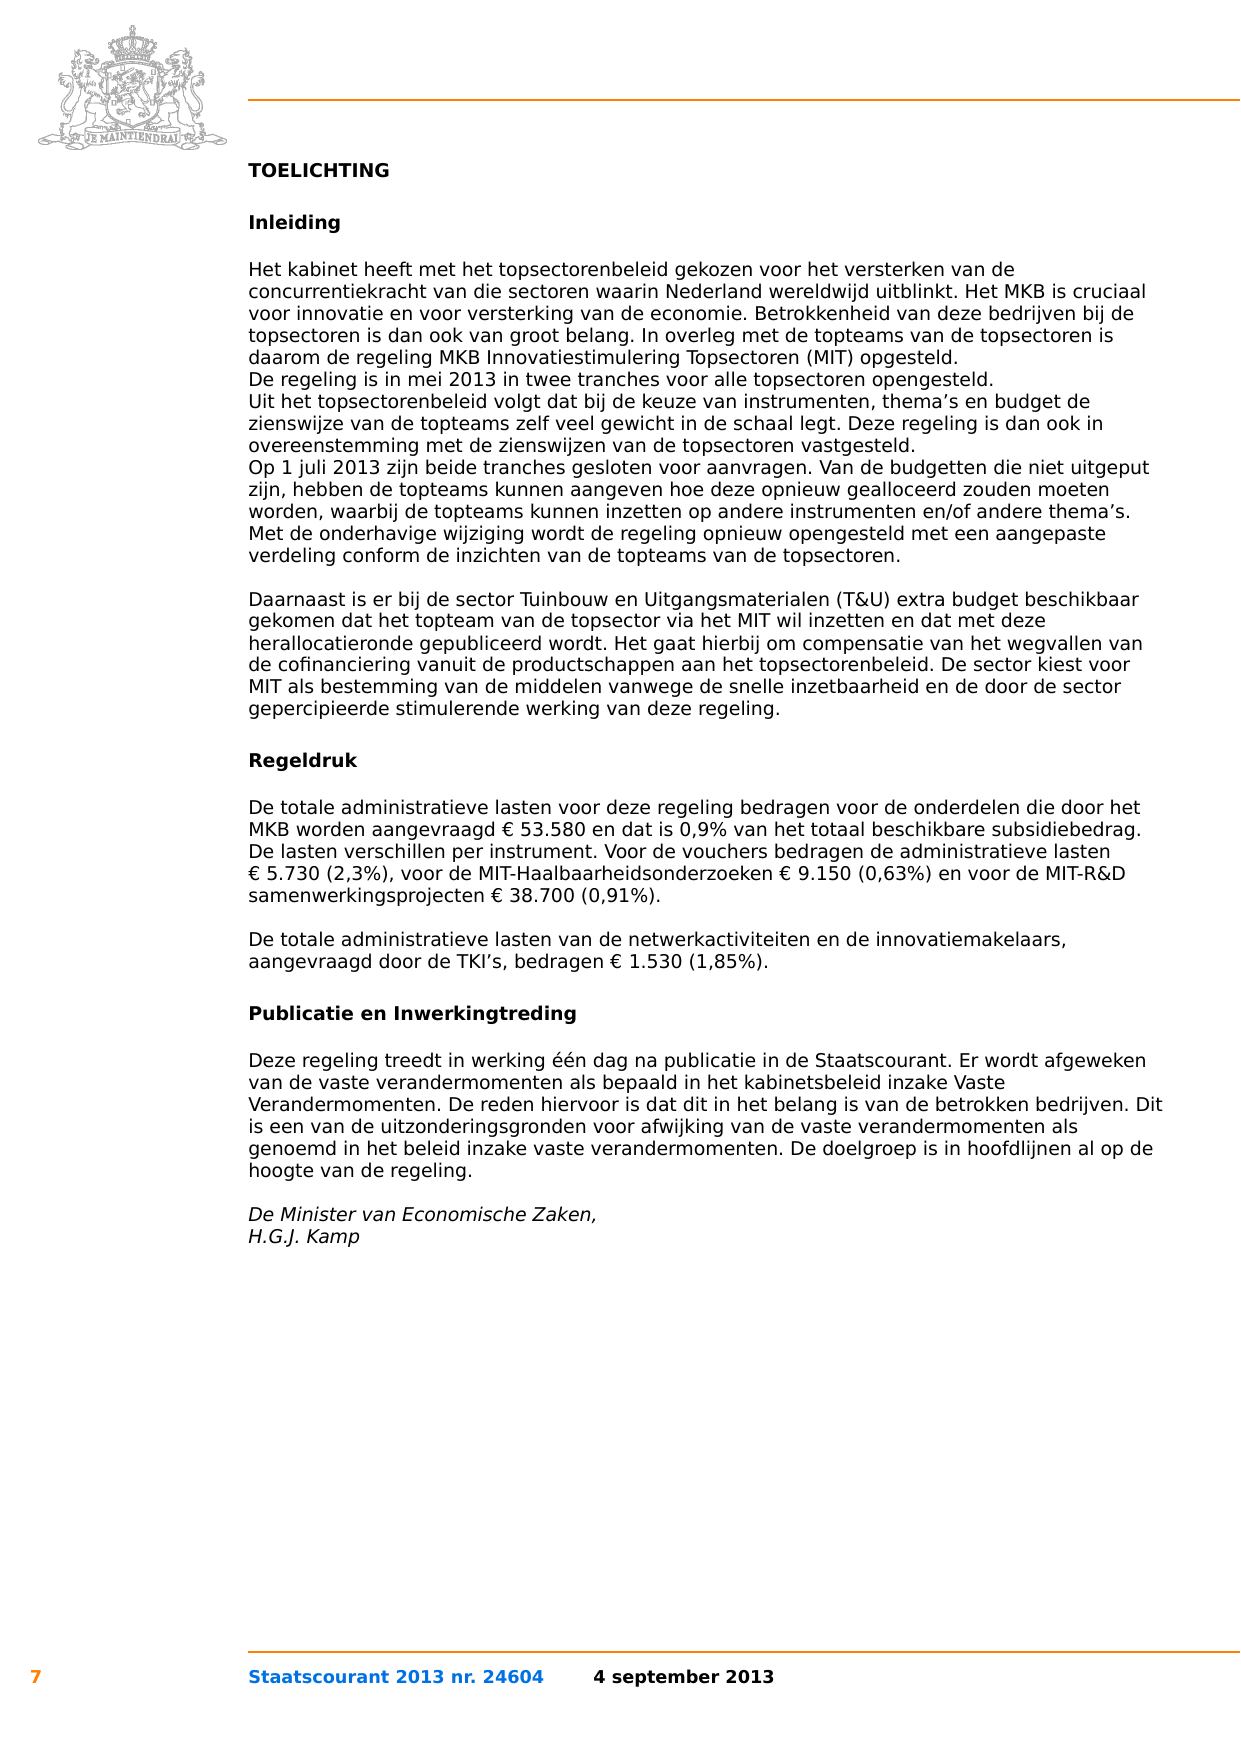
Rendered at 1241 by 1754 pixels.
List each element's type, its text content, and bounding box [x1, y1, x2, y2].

text Uit het topsectorenbeleid volgt dat bij de keuze van instrumenten, thema’s en budget de zienswijze van de topteams zelf veel gewicht in de schaal legt. Deze regeling is dan ook in overeenstemming met de zienswijzen van de topsectoren vastgesteld. [248, 391, 1163, 457]
text Deze regeling treedt in werking één dag na publicatie in de Staatscourant. Er wordt afgeweken van de vaste verandermomenten als bepaald in het kabinetsbeleid inzake Vaste Verandermomenten. De reden hiervoor is dat dit in het belang is van de betrokken bedrijven. Dit is een van de uitzonderingsgronden voor afwijking van de vaste verandermomenten als genoemd in het beleid inzake vaste verandermomenten. De doelgroep is in hoofdlijnen al op de hoogte van de regeling. [248, 1050, 1163, 1182]
subtitle Inleiding [248, 212, 1163, 234]
text De lasten verschillen per instrument. Voor de vouchers bedragen de administratieve lasten € 5.730 (2,3%), voor de MIT-Haalbaarheidsonderzoeken € 9.150 (0,63%) en voor de MIT-R&D samenwerkingsprojecten € 38.700 (0,91%). [248, 841, 1163, 907]
text Het kabinet heeft met het topsectorenbeleid gekozen voor het versterken van de concurrentiekracht van die sectoren waarin Nederland wereldwijd uitblinkt. Het MKB is cruciaal voor innovatie en voor versterking van de economie. Betrokkenheid van deze bedrijven bij de topsectoren is dan ook van groot belang. In overleg met de topteams van de topsectoren is daarom de regeling MKB Innovatiestimulering Topsectoren (MIT) opgesteld. [248, 259, 1163, 369]
text Daarnaast is er bij de sector Tuinbouw en Uitgangsmaterialen (T&U) extra budget beschikbaar gekomen dat het topteam van de topsector via het MIT wil inzetten en dat met deze herallocatieronde gepubliceerd wordt. Het gaat hierbij om compensatie van het wegvallen van de cofinanciering vanuit de productschappen aan het topsectorenbeleid. De sector kiest voor MIT als bestemming van de middelen vanwege de snelle inzetbaarheid en de door de sector gepercipieerde stimulerende werking van deze regeling. [248, 588, 1163, 720]
subtitle Regeldruk [248, 750, 1163, 772]
picture [38, 25, 227, 150]
subtitle Publicatie en Inwerkingtreding [248, 1003, 1163, 1025]
text Op 1 juli 2013 zijn beide tranches gesloten voor aanvragen. Van de budgetten die niet uitgeput zijn, hebben de topteams kunnen aangeven hoe deze opnieuw gealloceerd zouden moeten worden, waarbij de topteams kunnen inzetten op andere instrumenten en/of andere thema’s. Met de onderhavige wijziging wordt de regeling opnieuw opengesteld met een aangepaste verdeling conform de inzichten van de topteams van de topsectoren. [248, 457, 1163, 567]
subtitle TOELICHTING [248, 160, 1163, 182]
text De regeling is in mei 2013 in twee tranches voor alle topsectoren opengesteld. [248, 369, 1163, 391]
text De totale administratieve lasten van de netwerkactiviteiten en de innovatiemakelaars, aangevraagd door de TKI’s, bedragen € 1.530 (1,85%). [248, 929, 1163, 973]
text De totale administratieve lasten voor deze regeling bedragen voor de onderdelen die door het MKB worden aangevraagd € 53.580 en dat is 0,9% van het totaal beschikbare subsidiebedrag. [248, 797, 1163, 841]
text De Minister van Economische Zaken, H.G.J. Kamp [248, 1204, 1163, 1248]
